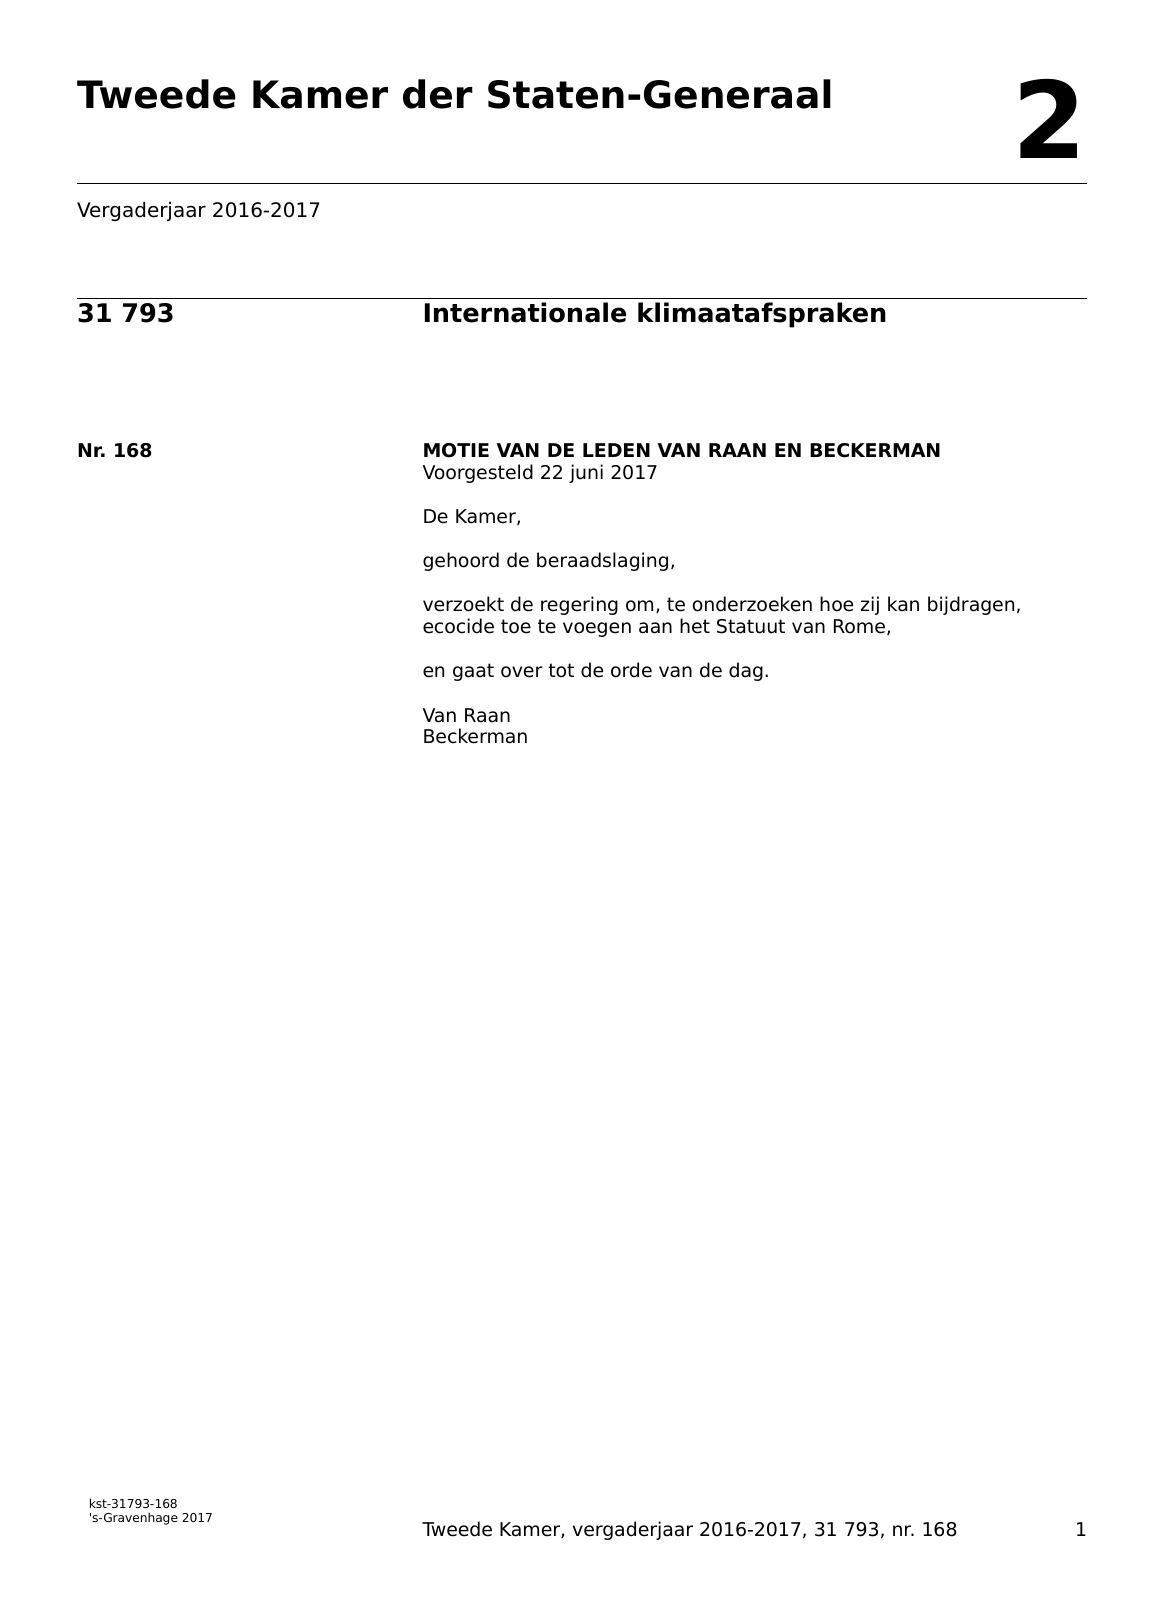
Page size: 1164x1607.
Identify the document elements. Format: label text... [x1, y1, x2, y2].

text Van Raan [422, 704, 1087, 726]
table_header 2 [886, 59, 1087, 183]
text verzoekt de regering om, te onderzoeken hoe zij kan bijdragen, ecocide toe te voegen aan het Statuut van Rome, [422, 594, 1087, 638]
text en gaat over tot de orde van de dag. [422, 660, 1087, 682]
table_cell Vergaderjaar 2016-2017 [77, 184, 1087, 298]
text De Kamer, [422, 506, 1087, 528]
text Voorgesteld 22 juni 2017 [422, 462, 1087, 484]
text 's-Gravenhage 2017 [88, 1511, 323, 1525]
subtitle 31 793 Internationale klimaatafspraken [77, 299, 1087, 329]
table_header Tweede Kamer der Staten-Generaal [77, 59, 886, 183]
text gehoord de beraadslaging, [422, 550, 1087, 572]
text Beckerman [422, 726, 1087, 748]
subtitle Nr. 168 MOTIE VAN DE LEDEN VAN RAAN EN BECKERMAN [77, 440, 1087, 462]
text kst-31793-168 [88, 1497, 323, 1511]
